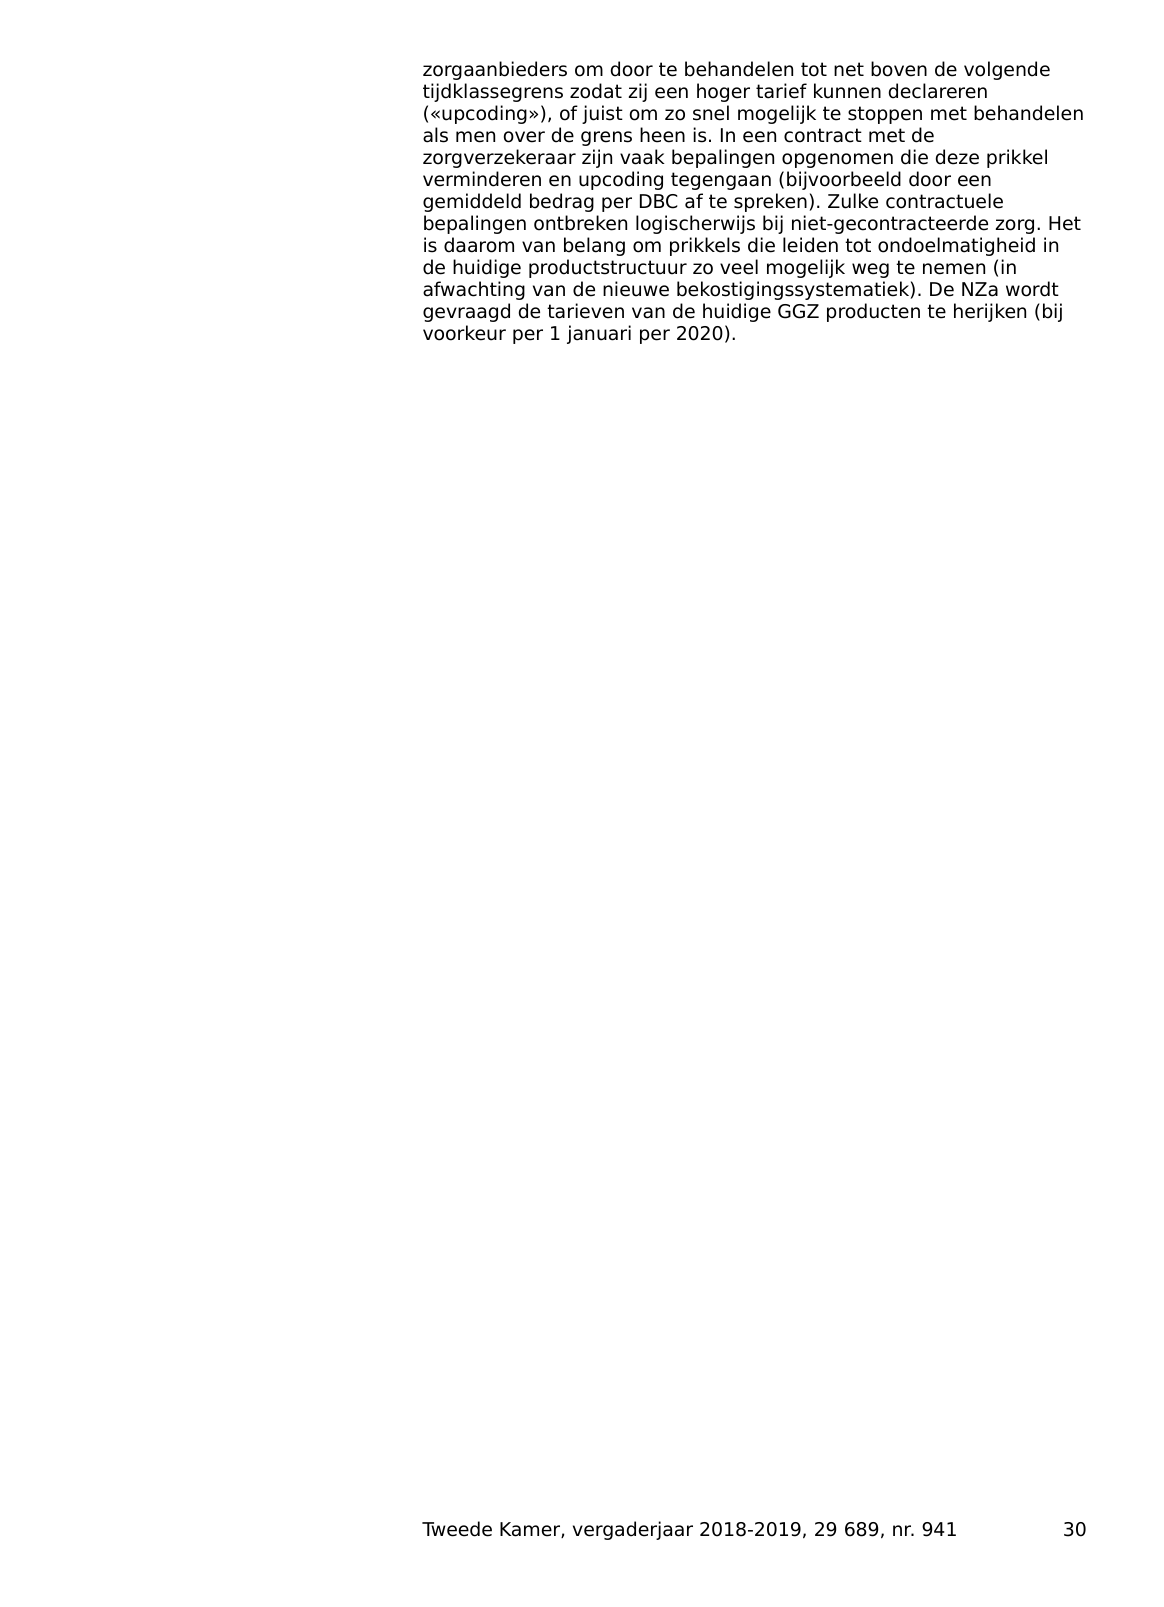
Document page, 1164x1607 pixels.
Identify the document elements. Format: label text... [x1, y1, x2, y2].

text zorgaanbieders om door te behandelen tot net boven de volgende tijdklassegrens zodat zij een hoger tarief kunnen declareren («upcoding»), of juist om zo snel mogelijk te stoppen met behandelen als men over de grens heen is. In een contract met de zorgverzekeraar zijn vaak bepalingen opgenomen die deze prikkel verminderen en upcoding tegengaan (bijvoorbeeld door een gemiddeld bedrag per DBC af te spreken). Zulke contractuele bepalingen ontbreken logischerwijs bij niet-gecontracteerde zorg. Het is daarom van belang om prikkels die leiden tot ondoelmatigheid in de huidige productstructuur zo veel mogelijk weg te nemen (in afwachting van de nieuwe bekostigingssystematiek). De NZa wordt gevraagd de tarieven van de huidige GGZ producten te herijken (bij voorkeur per 1 januari per 2020). [422, 59, 1087, 345]
